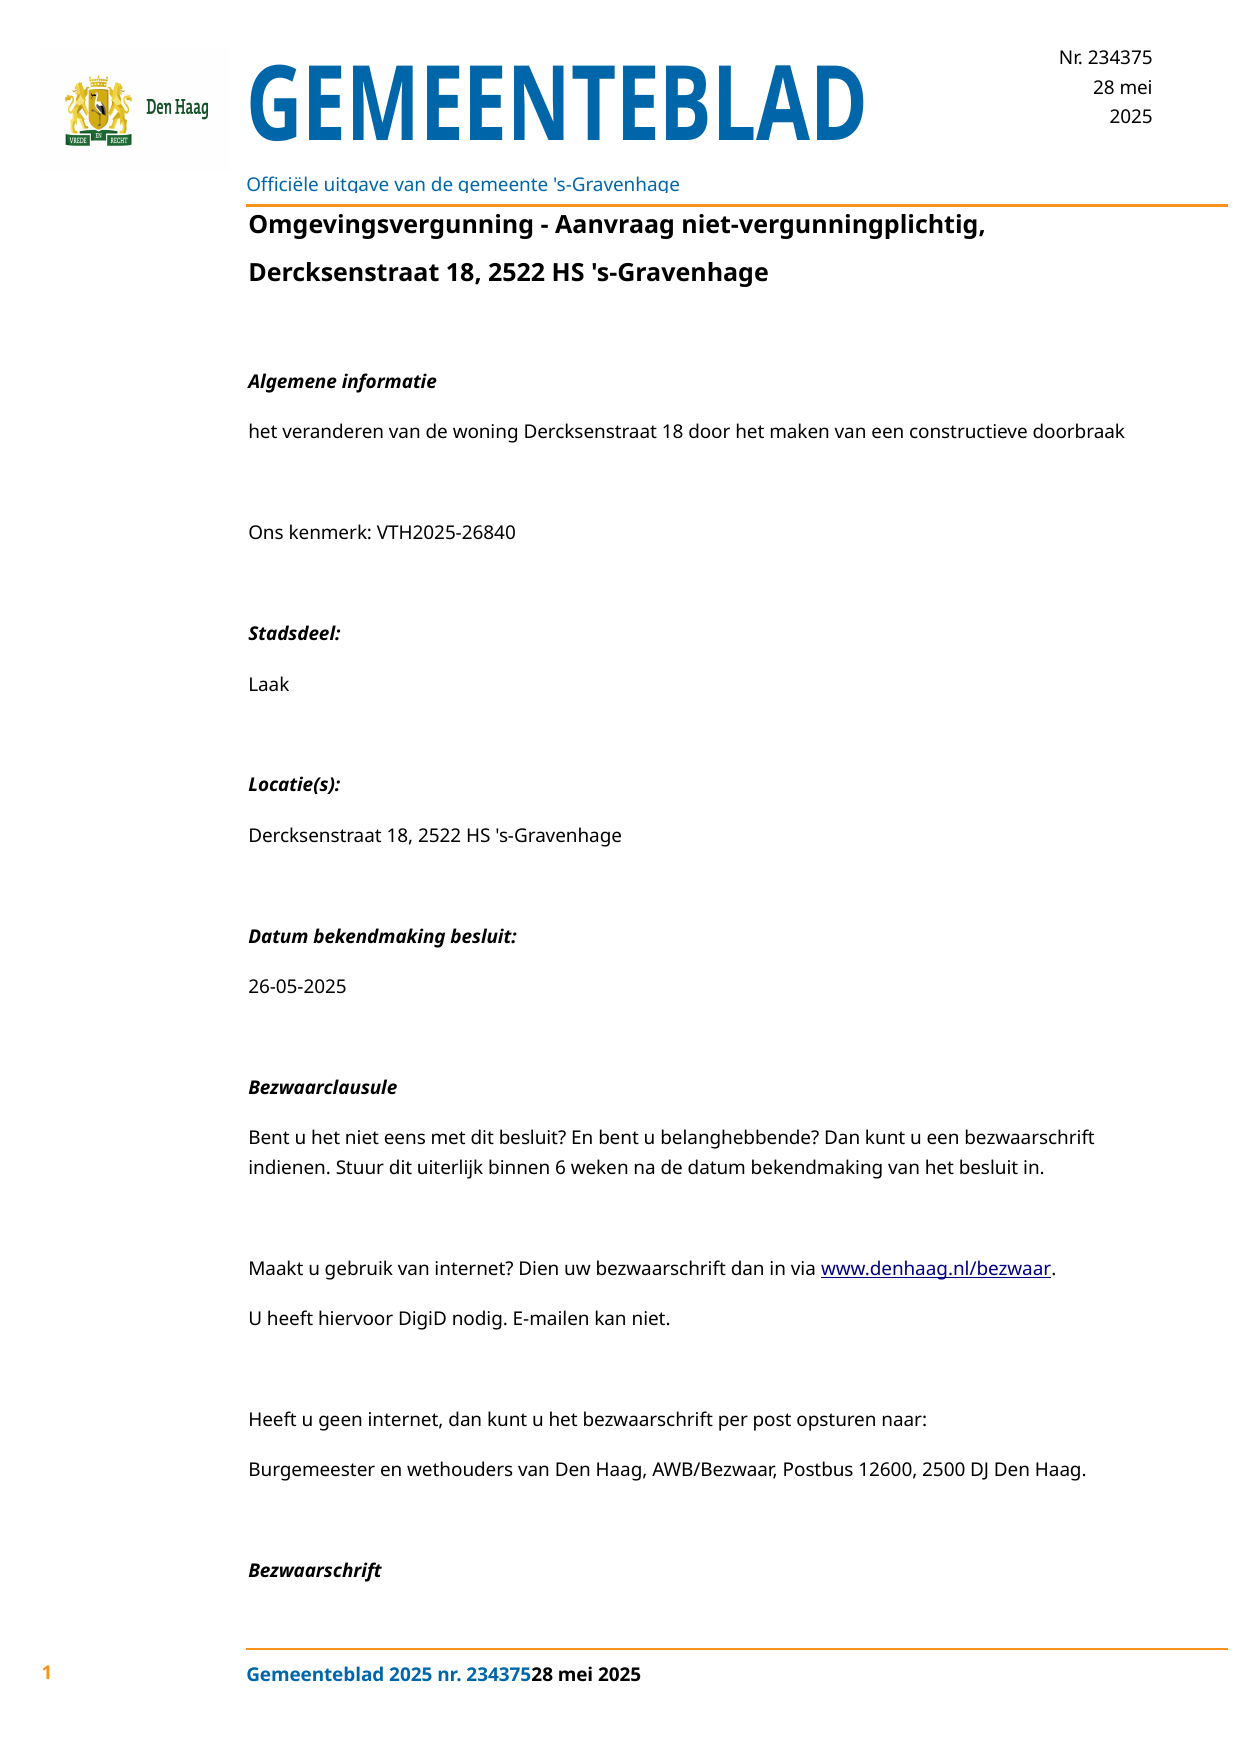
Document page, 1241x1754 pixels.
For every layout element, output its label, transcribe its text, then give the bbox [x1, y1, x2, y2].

text Heeft u geen internet, dan kunt u het bezwaarschrift per post opsturen naar: [248, 1406, 1152, 1432]
text Laak [248, 671, 1152, 697]
text Locatie(s): [248, 772, 1152, 797]
text Omgevingsvergunning - Aanvraag niet-vergunningplichtig, Dercksenstraat 18, 2522 HS 's-Gravenhage [248, 207, 1152, 288]
text Algemene informatie [248, 368, 1152, 394]
text het veranderen van de woning Dercksenstraat 18 door het maken van een constructieve doorbraak [248, 419, 1152, 444]
text Stadsdeel: [248, 620, 1152, 646]
text Bezwaarschrift [248, 1557, 1152, 1583]
text Burgemeester en wethouders van Den Haag, AWB/Bezwaar, Postbus 12600, 2500 DJ Den Haag. [248, 1457, 1152, 1482]
text Dercksenstraat 18, 2522 HS 's-Gravenhage [248, 822, 1152, 848]
text Maakt u gebruik van internet? Dien uw bezwaarschrift dan in via www.denhaag.nl/bezwaar. [248, 1255, 1152, 1281]
text Datum bekendmaking besluit: [248, 923, 1152, 949]
text Ons kenmerk: VTH2025-26840 [248, 519, 1152, 545]
text 26-05-2025 [248, 973, 1152, 999]
text Bezwaarclausule [248, 1074, 1152, 1100]
text U heeft hiervoor DigiD nodig. E-mailen kan niet. [248, 1305, 1152, 1331]
text Bent u het niet eens met dit besluit? En bent u belanghebbende? Dan kunt u een bezwaarschrift indienen. Stuur dit uiterlijk binnen 6 weken na de datum bekendmaking van het besluit in. [248, 1124, 1152, 1180]
picture [41, 47, 231, 172]
